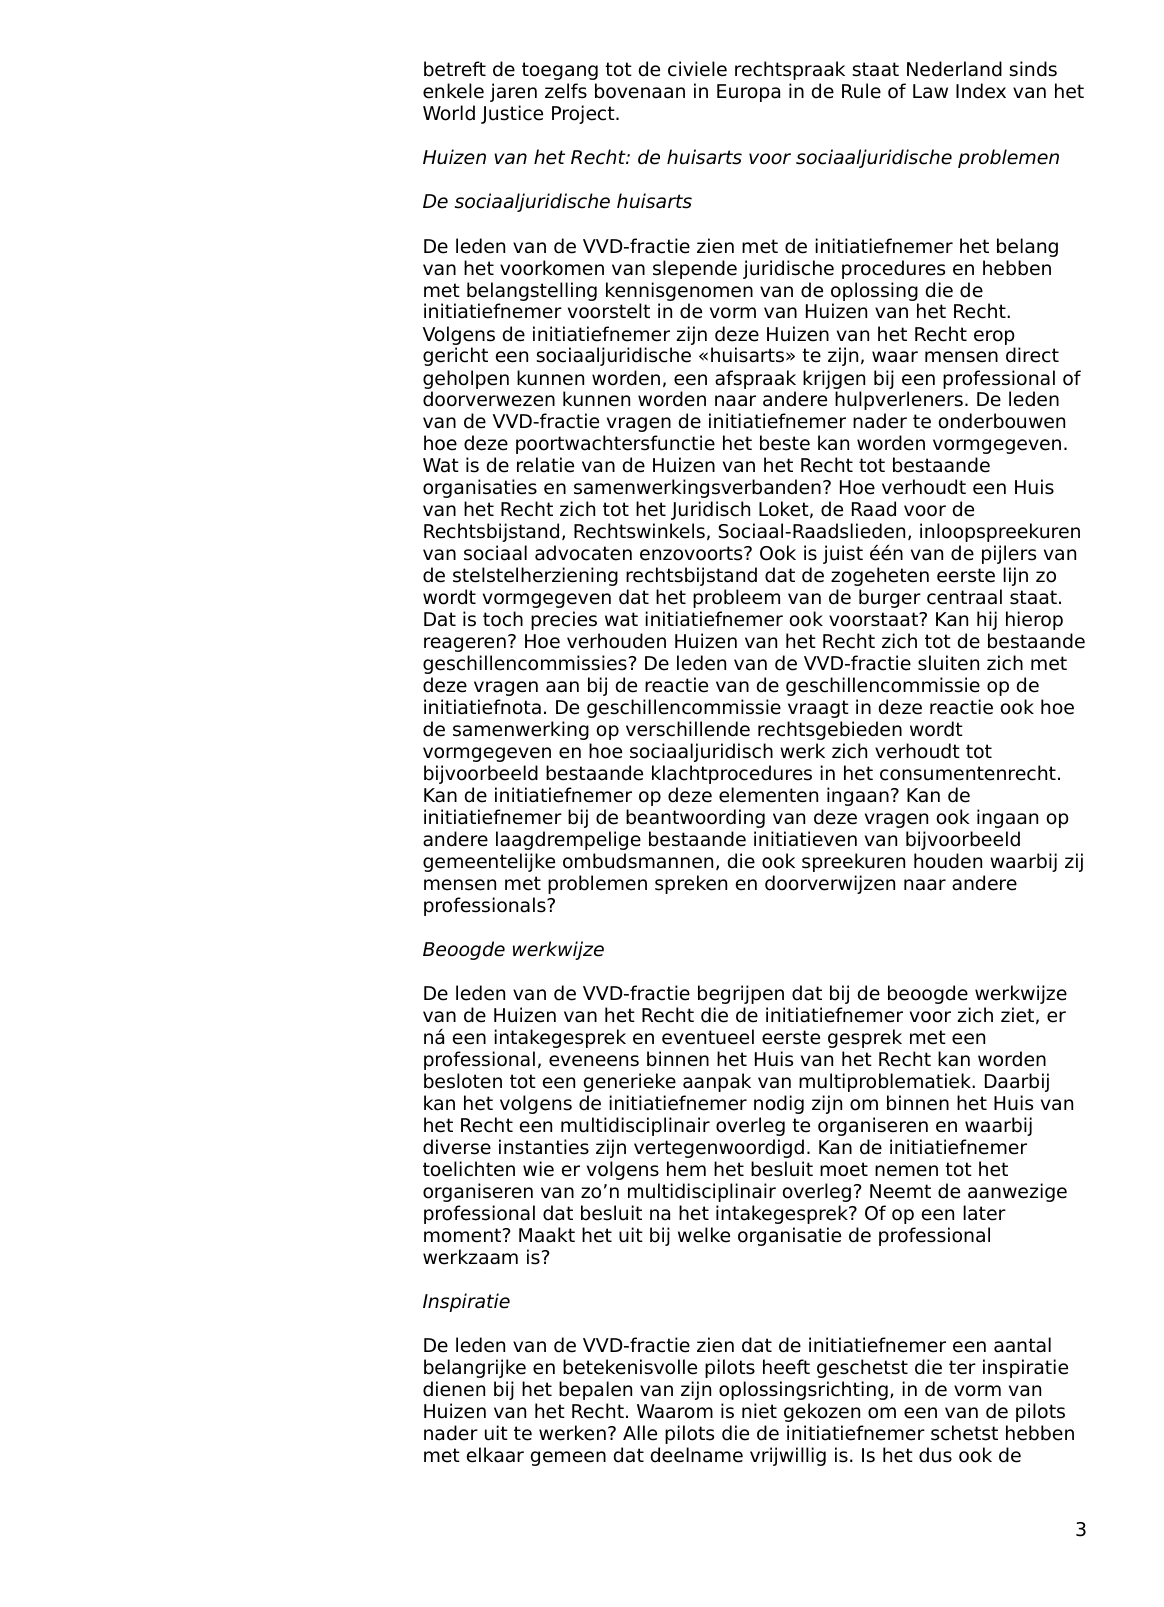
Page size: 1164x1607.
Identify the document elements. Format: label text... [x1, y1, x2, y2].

text De leden van de VVD-fractie begrijpen dat bij de beoogde werkwijze van de Huizen van het Recht die de initiatiefnemer voor zich ziet, er ná een intakegesprek en eventueel eerste gesprek met een professional, eveneens binnen het Huis van het Recht kan worden besloten tot een generieke aanpak van multiproblematiek. Daarbij kan het volgens de initiatiefnemer nodig zijn om binnen het Huis van het Recht een multidisciplinair overleg te organiseren en waarbij diverse instanties zijn vertegenwoordigd. Kan de initiatiefnemer toelichten wie er volgens hem het besluit moet nemen tot het organiseren van zo’n multidisciplinair overleg? Neemt de aanwezige professional dat besluit na het intakegesprek? Of op een later moment? Maakt het uit bij welke organisatie de professional werkzaam is? [422, 983, 1087, 1269]
text Volgens de initiatiefnemer zijn deze Huizen van het Recht erop gericht een sociaaljuridische «huisarts» te zijn, waar mensen direct geholpen kunnen worden, een afspraak krijgen bij een professional of doorverwezen kunnen worden naar andere hulpverleners. De leden van de VVD-fractie vragen de initiatiefnemer nader te onderbouwen hoe deze poortwachtersfunctie het beste kan worden vormgegeven. Wat is de relatie van de Huizen van het Recht tot bestaande organisaties en samenwerkingsverbanden? Hoe verhoudt een Huis van het Recht zich tot het Juridisch Loket, de Raad voor de Rechtsbijstand, Rechtswinkels, Sociaal-Raadslieden, inloopspreekuren van sociaal advocaten enzovoorts? Ook is juist één van de pijlers van de stelstelherziening rechtsbijstand dat de zogeheten eerste lijn zo wordt vormgegeven dat het probleem van de burger centraal staat. Dat is toch precies wat initiatiefnemer ook voorstaat? Kan hij hierop reageren? Hoe verhouden Huizen van het Recht zich tot de bestaande geschillencommissies? De leden van de VVD-fractie sluiten zich met deze vragen aan bij de reactie van de geschillencommissie op de initiatiefnota. De geschillencommissie vraagt in deze reactie ook hoe de samenwerking op verschillende rechtsgebieden wordt vormgegeven en hoe sociaaljuridisch werk zich verhoudt tot bijvoorbeeld bestaande klachtprocedures in het consumentenrecht. Kan de initiatiefnemer op deze elementen ingaan? Kan de initiatiefnemer bij de beantwoording van deze vragen ook ingaan op andere laagdrempelige bestaande initiatieven van bijvoorbeeld gemeentelijke ombudsmannen, die ook spreekuren houden waarbij zij mensen met problemen spreken en doorverwijzen naar andere professionals? [422, 323, 1087, 917]
text De leden van de VVD-fractie zien met de initiatiefnemer het belang van het voorkomen van slepende juridische procedures en hebben met belangstelling kennisgenomen van de oplossing die de initiatiefnemer voorstelt in de vorm van Huizen van het Recht. [422, 236, 1087, 323]
subtitle De sociaaljuridische huisarts [422, 191, 1087, 213]
text betreft de toegang tot de civiele rechtspraak staat Nederland sinds enkele jaren zelfs bovenaan in Europa in de Rule of Law Index van het World Justice Project. [422, 59, 1087, 125]
subtitle Inspiratie [422, 1291, 1087, 1313]
text De leden van de VVD-fractie zien dat de initiatiefnemer een aantal belangrijke en betekenisvolle pilots heeft geschetst die ter inspiratie dienen bij het bepalen van zijn oplossingsrichting, in de vorm van Huizen van het Recht. Waarom is niet gekozen om een van de pilots nader uit te werken? Alle pilots die de initiatiefnemer schetst hebben met elkaar gemeen dat deelname vrijwillig is. Is het dus ook de [422, 1335, 1087, 1467]
subtitle Beoogde werkwijze [422, 939, 1087, 961]
subtitle Huizen van het Recht: de huisarts voor sociaaljuridische problemen [422, 147, 1087, 169]
